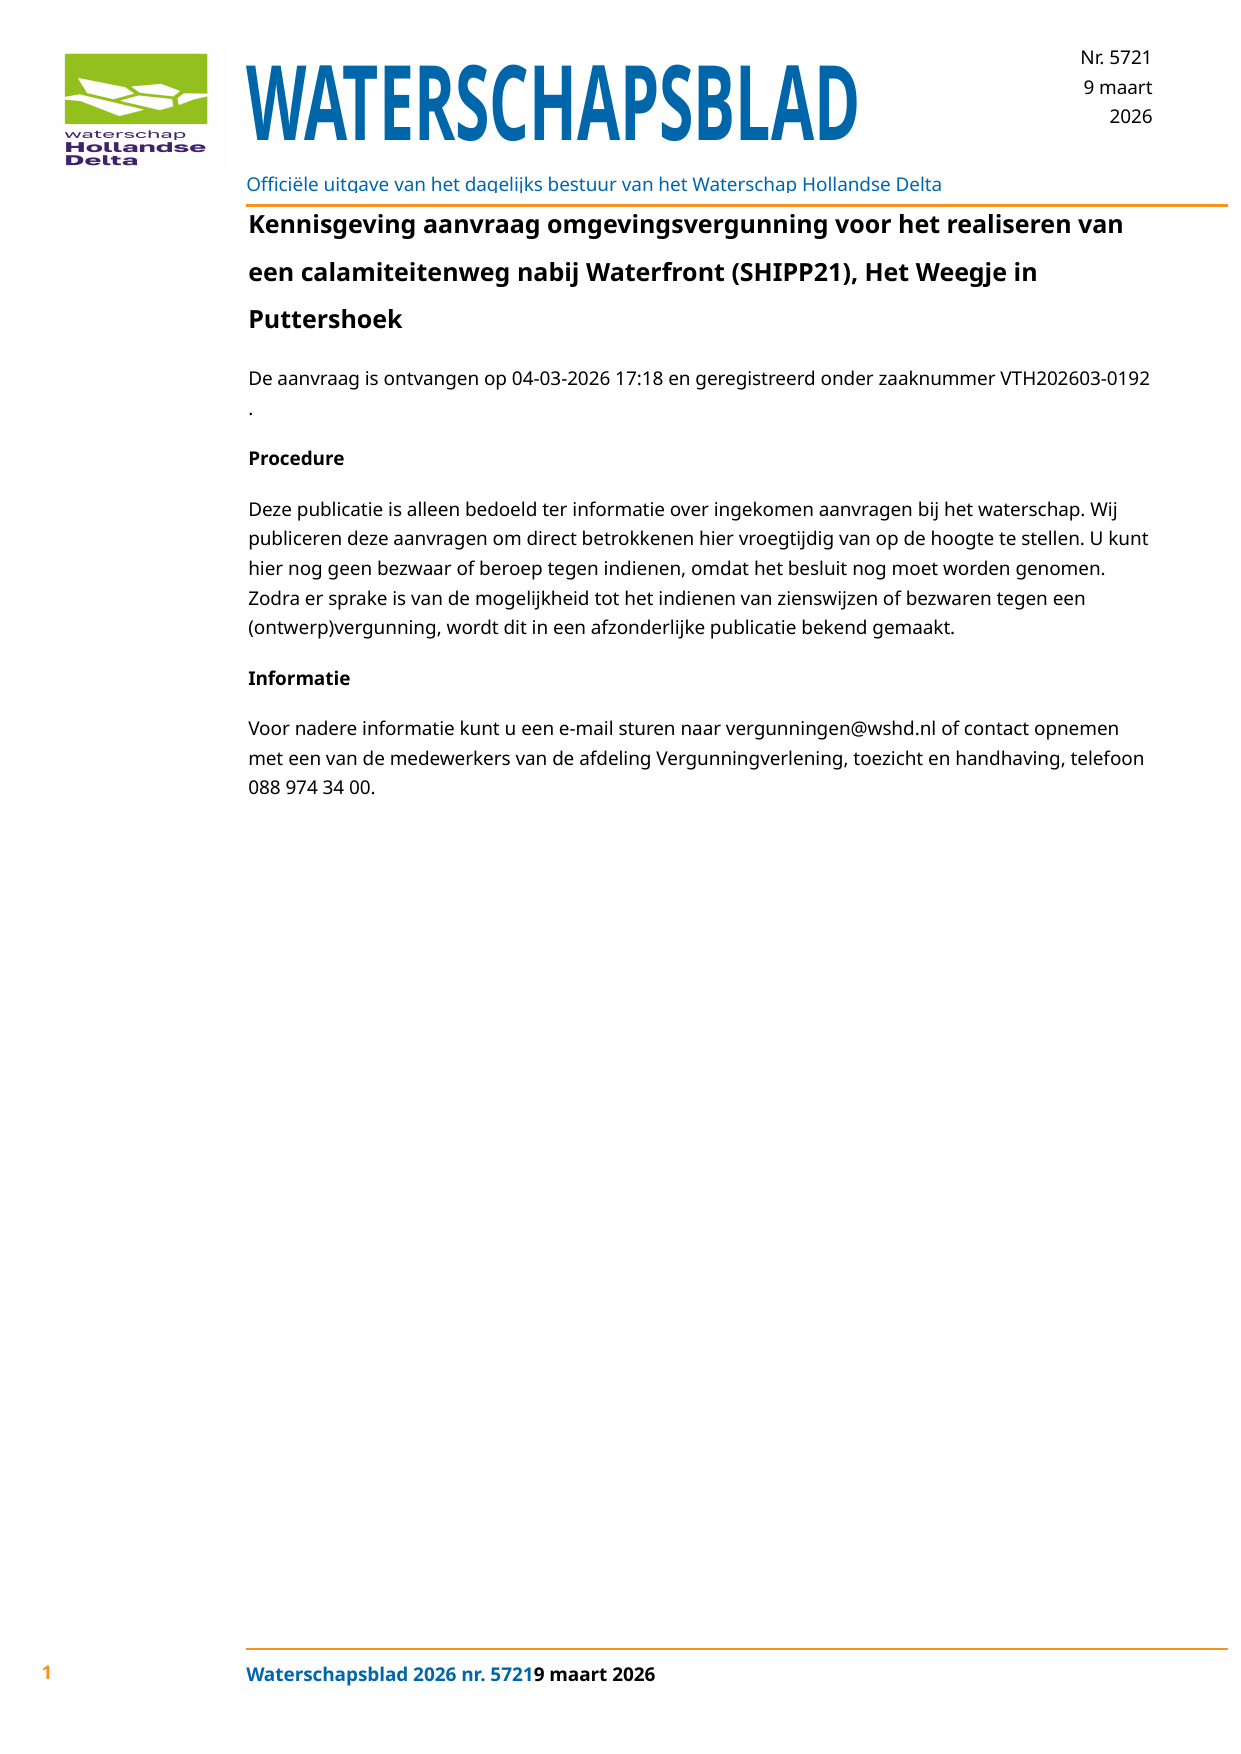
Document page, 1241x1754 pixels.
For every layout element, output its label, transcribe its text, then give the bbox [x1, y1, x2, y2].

text Informatie [248, 665, 1152, 690]
text Procedure [248, 446, 1152, 471]
picture [41, 47, 231, 172]
text Kennisgeving aanvraag omgevingsvergunning voor het realiseren van een calamiteitenweg nabij Waterfront (SHIPP21), Het Weegje in Puttershoek [248, 207, 1152, 336]
text De aanvraag is ontvangen op 04-03-2026 17:18 en geregistreerd onder zaaknummer VTH202603-0192 . [248, 366, 1152, 421]
text Voor nadere informatie kunt u een e-mail sturen naar vergunningen@wshd.nl of contact opnemen met een van de medewerkers van de afdeling Vergunningverlening, toezicht en handhaving, telefoon 088 974 34 00. [248, 715, 1152, 800]
text Deze publicatie is alleen bedoeld ter informatie over ingekomen aanvragen bij het waterschap. Wij publiceren deze aanvragen om direct betrokkenen hier vroegtijdig van op de hoogte te stellen. U kunt hier nog geen bezwaar of beroep tegen indienen, omdat het besluit nog moet worden genomen. Zodra er sprake is van de mogelijkheid tot het indienen van zienswijzen of bezwaren tegen een (ontwerp)vergunning, wordt dit in een afzonderlijke publicatie bekend gemaakt. [248, 496, 1152, 640]
